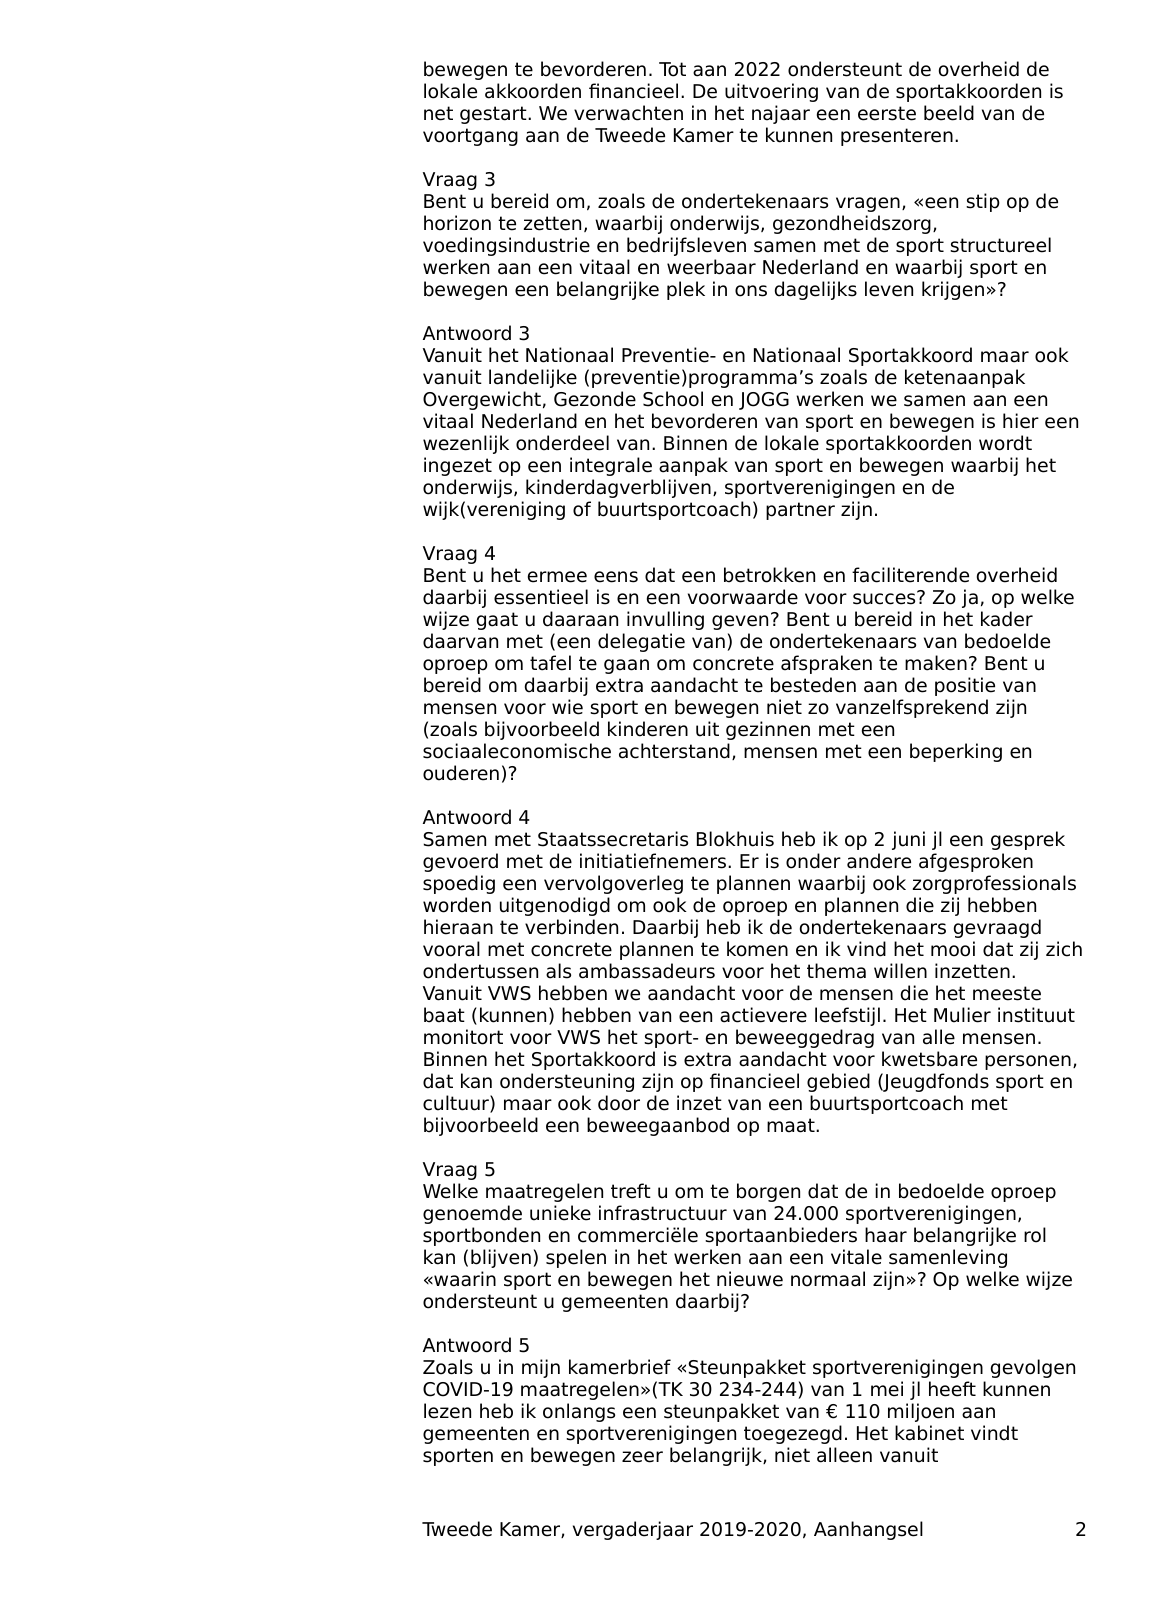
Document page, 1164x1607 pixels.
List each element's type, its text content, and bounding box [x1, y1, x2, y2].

text Vraag 3 [422, 169, 1087, 191]
text Antwoord 4 [422, 807, 1087, 829]
text Vanuit VWS hebben we aandacht voor de mensen die het meeste baat (kunnen) hebben van een actievere leefstijl. Het Mulier instituut monitort voor VWS het sport- en beweeggedrag van alle mensen. Binnen het Sportakkoord is extra aandacht voor kwetsbare personen, dat kan ondersteuning zijn op financieel gebied (Jeugdfonds sport en cultuur) maar ook door de inzet van een buurtsportcoach met bijvoorbeeld een beweegaanbod op maat. [422, 983, 1087, 1137]
text Bent u het ermee eens dat een betrokken en faciliterende overheid daarbij essentieel is en een voorwaarde voor succes? Zo ja, op welke wijze gaat u daaraan invulling geven? Bent u bereid in het kader daarvan met (een delegatie van) de ondertekenaars van bedoelde oproep om tafel te gaan om concrete afspraken te maken? Bent u bereid om daarbij extra aandacht te besteden aan de positie van mensen voor wie sport en bewegen niet zo vanzelfsprekend zijn (zoals bijvoorbeeld kinderen uit gezinnen met een sociaaleconomische achterstand, mensen met een beperking en ouderen)? [422, 565, 1087, 785]
text Vraag 5 [422, 1159, 1087, 1181]
text Welke maatregelen treft u om te borgen dat de in bedoelde oproep genoemde unieke infrastructuur van 24.000 sportverenigingen, sportbonden en commerciële sportaanbieders haar belangrijke rol kan (blijven) spelen in het werken aan een vitale samenleving «waarin sport en bewegen het nieuwe normaal zijn»? Op welke wijze ondersteunt u gemeenten daarbij? [422, 1181, 1087, 1313]
text Antwoord 3 [422, 323, 1087, 345]
text Vraag 4 [422, 543, 1087, 565]
text Samen met Staatssecretaris Blokhuis heb ik op 2 juni jl een gesprek gevoerd met de initiatiefnemers. Er is onder andere afgesproken spoedig een vervolgoverleg te plannen waarbij ook zorgprofessionals worden uitgenodigd om ook de oproep en plannen die zij hebben hieraan te verbinden. Daarbij heb ik de ondertekenaars gevraagd vooral met concrete plannen te komen en ik vind het mooi dat zij zich ondertussen als ambassadeurs voor het thema willen inzetten. [422, 829, 1087, 983]
text Zoals u in mijn kamerbrief «Steunpakket sportverenigingen gevolgen COVID-19 maatregelen»(TK 30 234-244) van 1 mei jl heeft kunnen lezen heb ik onlangs een steunpakket van € 110 miljoen aan gemeenten en sportverenigingen toegezegd. Het kabinet vindt sporten en bewegen zeer belangrijk, niet alleen vanuit [422, 1357, 1087, 1467]
text Antwoord 5 [422, 1335, 1087, 1357]
text Vanuit het Nationaal Preventie- en Nationaal Sportakkoord maar ook vanuit landelijke (preventie)programma’s zoals de ketenaanpak Overgewicht, Gezonde School en JOGG werken we samen aan een vitaal Nederland en het bevorderen van sport en bewegen is hier een wezenlijk onderdeel van. Binnen de lokale sportakkoorden wordt ingezet op een integrale aanpak van sport en bewegen waarbij het onderwijs, kinderdagverblijven, sportverenigingen en de wijk(vereniging of buurtsportcoach) partner zijn. [422, 345, 1087, 521]
text Bent u bereid om, zoals de ondertekenaars vragen, «een stip op de horizon te zetten, waarbij onderwijs, gezondheidszorg, voedingsindustrie en bedrijfsleven samen met de sport structureel werken aan een vitaal en weerbaar Nederland en waarbij sport en bewegen een belangrijke plek in ons dagelijks leven krijgen»? [422, 191, 1087, 301]
text bewegen te bevorderen. Tot aan 2022 ondersteunt de overheid de lokale akkoorden financieel. De uitvoering van de sportakkoorden is net gestart. We verwachten in het najaar een eerste beeld van de voortgang aan de Tweede Kamer te kunnen presenteren. [422, 59, 1087, 147]
